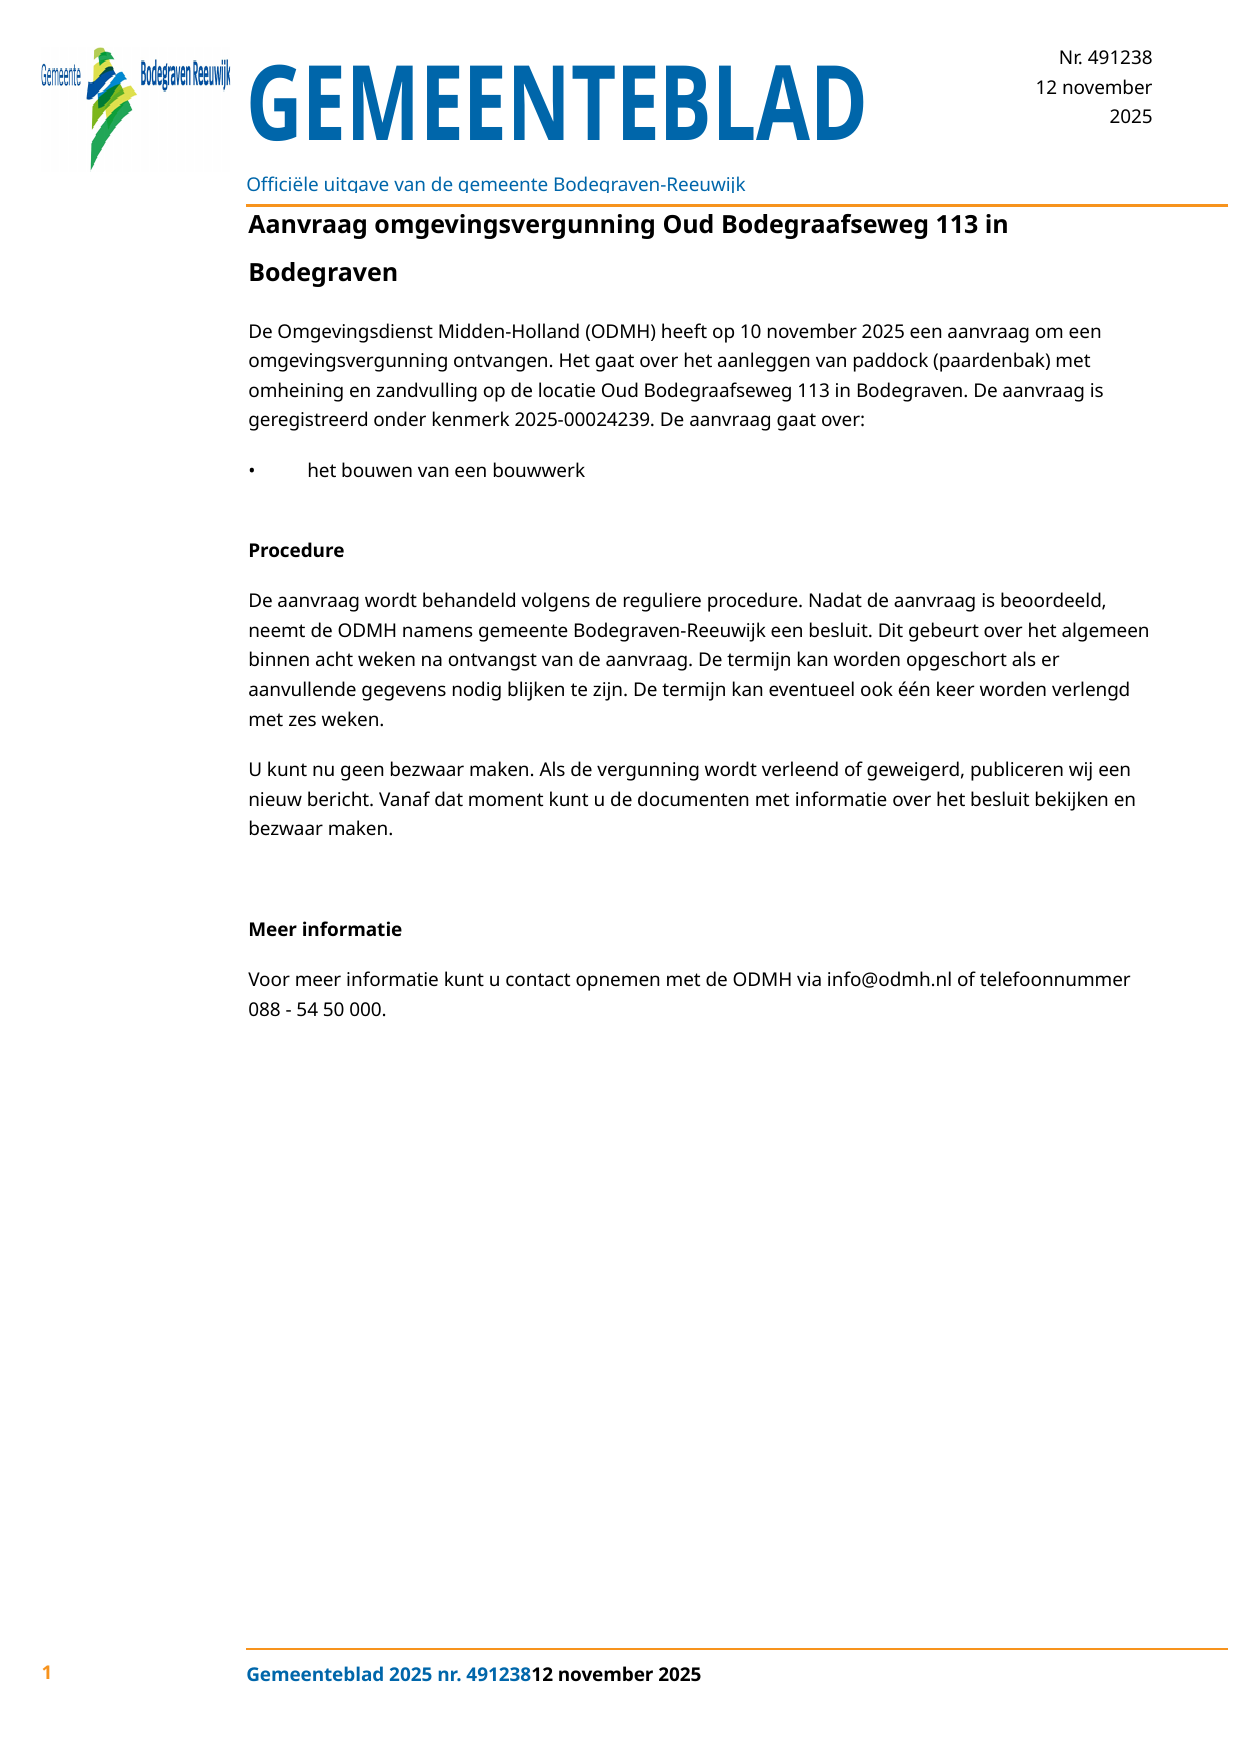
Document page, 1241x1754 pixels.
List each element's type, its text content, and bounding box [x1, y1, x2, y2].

text U kunt nu geen bezwaar maken. Als de vergunning wordt verleend of geweigerd, publiceren wij een nieuw bericht. Vanaf dat moment kunt u de documenten met informatie over het besluit bekijken en bezwaar maken. [248, 756, 1152, 841]
text Aanvraag omgevingsvergunning Oud Bodegraafseweg 113 in Bodegraven [248, 207, 1152, 288]
text De aanvraag wordt behandeld volgens de reguliere procedure. Nadat de aanvraag is beoordeeld, neemt de ODMH namens gemeente Bodegraven-Reeuwijk een besluit. Dit gebeurt over het algemeen binnen acht weken na ontvangst van de aanvraag. De termijn kan worden opgeschort als er aanvullende gegevens nodig blijken te zijn. De termijn kan eventueel ook één keer worden verlengd met zes weken. [248, 587, 1152, 732]
list het bouwen van een bouwwerk [248, 457, 1152, 483]
text De Omgevingsdienst Midden-Holland (ODMH) heeft op 10 november 2025 een aanvraag om een omgevingsvergunning ontvangen. Het gaat over het aanleggen van paddock (paardenbak) met omheining en zandvulling op de locatie Oud Bodegraafseweg 113 in Bodegraven. De aanvraag is geregistreerd onder kenmerk 2025-00024239. De aanvraag gaat over: [248, 318, 1152, 432]
text Procedure [248, 537, 1152, 563]
text Voor meer informatie kunt u contact opnemen met de ODMH via info@odmh.nl of telefoonnummer 088 - 54 50 000. [248, 967, 1152, 1022]
picture [41, 47, 231, 172]
text Meer informatie [248, 916, 1152, 942]
